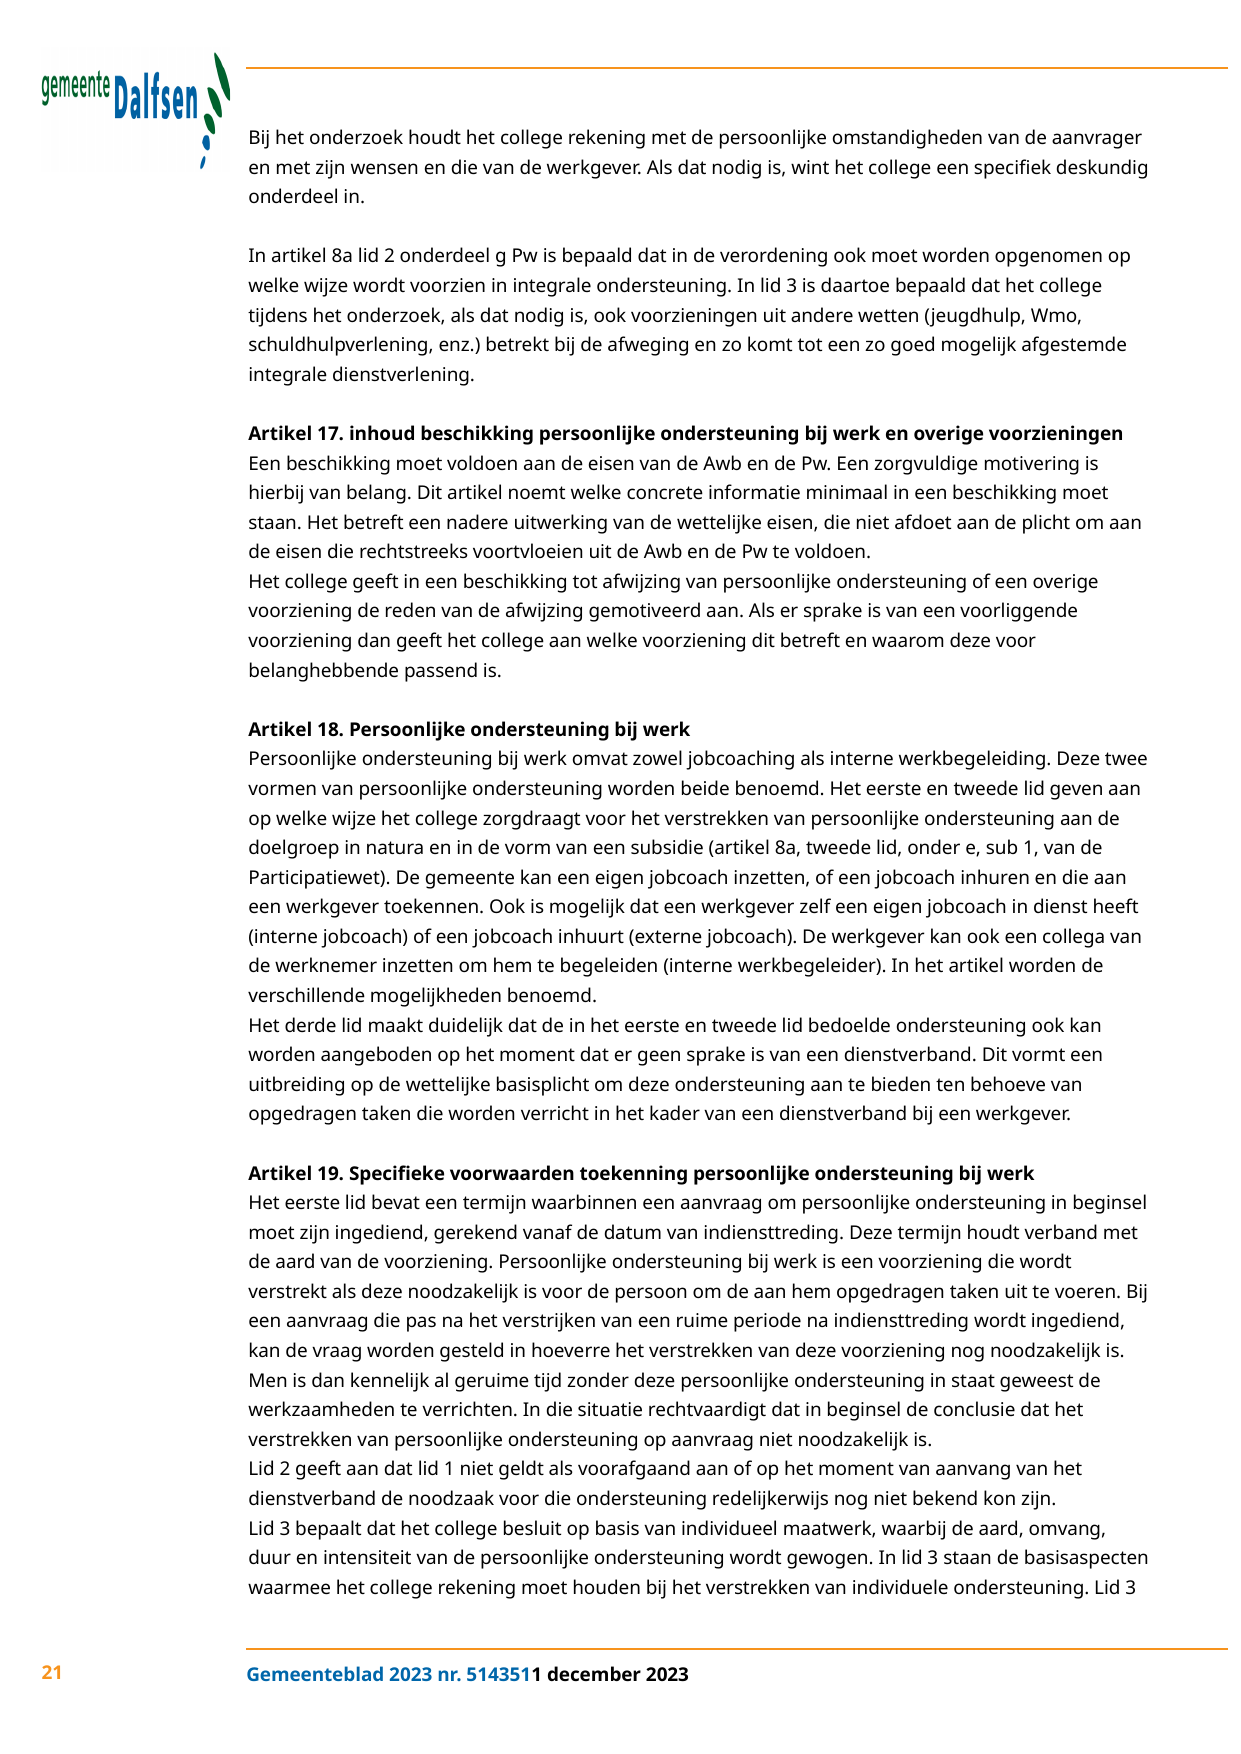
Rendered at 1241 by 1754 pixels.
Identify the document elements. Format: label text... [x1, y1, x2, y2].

text Bij het onderzoek houdt het college rekening met de persoonlijke omstandigheden van de aanvrager en met zijn wensen en die van de werkgever. Als dat nodig is, wint het college een specifiek deskundig onderdeel in. [248, 124, 1152, 209]
text Een beschikking moet voldoen aan de eisen van de Awb en de Pw. Een zorgvuldige motivering is hierbij van belang. Dit artikel noemt welke concrete informatie minimaal in een beschikking moet staan. Het betreft een nadere uitwerking van de wettelijke eisen, die niet afdoet aan de plicht om aan de eisen die rechtstreeks voortvloeien uit de Awb en de Pw te voldoen. [248, 450, 1152, 564]
text Het eerste lid bevat een termijn waarbinnen een aanvraag om persoonlijke ondersteuning in beginsel moet zijn ingediend, gerekend vanaf de datum van indiensttreding. Deze termijn houdt verband met de aard van de voorziening. Persoonlijke ondersteuning bij werk is een voorziening die wordt verstrekt als deze noodzakelijk is voor de persoon om de aan hem opgedragen taken uit te voeren. Bij een aanvraag die pas na het verstrijken van een ruime periode na indiensttreding wordt ingediend, kan de vraag worden gesteld in hoeverre het verstrekken van deze voorziening nog noodzakelijk is. Men is dan kennelijk al geruime tijd zonder deze persoonlijke ondersteuning in staat geweest de werkzaamheden te verrichten. In die situatie rechtvaardigt dat in beginsel de conclusie dat het verstrekken van persoonlijke ondersteuning op aanvraag niet noodzakelijk is. [248, 1189, 1152, 1452]
text Lid 2 geeft aan dat lid 1 niet geldt als voorafgaand aan of op het moment van aanvang van het dienstverband de noodzaak voor die ondersteuning redelijkerwijs nog niet bekend kon zijn. [248, 1456, 1152, 1511]
text Artikel 18. Persoonlijke ondersteuning bij werk [248, 716, 1152, 742]
text Het college geeft in een beschikking tot afwijzing van persoonlijke ondersteuning of een overige voorziening de reden van de afwijzing gemotiveerd aan. Als er sprake is van een voorliggende voorziening dan geeft het college aan welke voorziening dit betreft en waarom deze voor belanghebbende passend is. [248, 568, 1152, 683]
text Persoonlijke ondersteuning bij werk omvat zowel jobcoaching als interne werkbegeleiding. Deze twee vormen van persoonlijke ondersteuning worden beide benoemd. Het eerste en tweede lid geven aan op welke wijze het college zorgdraagt voor het verstrekken van persoonlijke ondersteuning aan de doelgroep in natura en in de vorm van een subsidie (artikel 8a, tweede lid, onder e, sub 1, van de Participatiewet). De gemeente kan een eigen jobcoach inzetten, of een jobcoach inhuren en die aan een werkgever toekennen. Ook is mogelijk dat een werkgever zelf een eigen jobcoach in dienst heeft (interne jobcoach) of een jobcoach inhuurt (externe jobcoach). De werkgever kan ook een collega van de werknemer inzetten om hem te begeleiden (interne werkbegeleider). In het artikel worden de verschillende mogelijkheden benoemd. [248, 746, 1152, 1008]
text Artikel 17. inhoud beschikking persoonlijke ondersteuning bij werk en overige voorzieningen [248, 420, 1152, 446]
text In artikel 8a lid 2 onderdeel g Pw is bepaald dat in de verordening ook moet worden opgenomen op welke wijze wordt voorzien in integrale ondersteuning. In lid 3 is daartoe bepaald dat het college tijdens het onderzoek, als dat nodig is, ook voorzieningen uit andere wetten (jeugdhulp, Wmo, schuldhulpverlening, enz.) betrekt bij de afweging en zo komt tot een zo goed mogelijk afgestemde integrale dienstverlening. [248, 243, 1152, 387]
text Het derde lid maakt duidelijk dat de in het eerste en tweede lid bedoelde ondersteuning ook kan worden aangeboden op het moment dat er geen sprake is van een dienstverband. Dit vormt een uitbreiding op de wettelijke basisplicht om deze ondersteuning aan te bieden ten behoeve van opgedragen taken die worden verricht in het kader van een dienstverband bij een werkgever. [248, 1012, 1152, 1126]
text Artikel 19. Specifieke voorwaarden toekenning persoonlijke ondersteuning bij werk [248, 1160, 1152, 1186]
picture [41, 47, 231, 172]
text Lid 3 bepaalt dat het college besluit op basis van individueel maatwerk, waarbij de aard, omvang, duur en intensiteit van de persoonlijke ondersteuning wordt gewogen. In lid 3 staan de basisaspecten waarmee het college rekening moet houden bij het verstrekken van individuele ondersteuning. Lid 3 [248, 1515, 1152, 1600]
